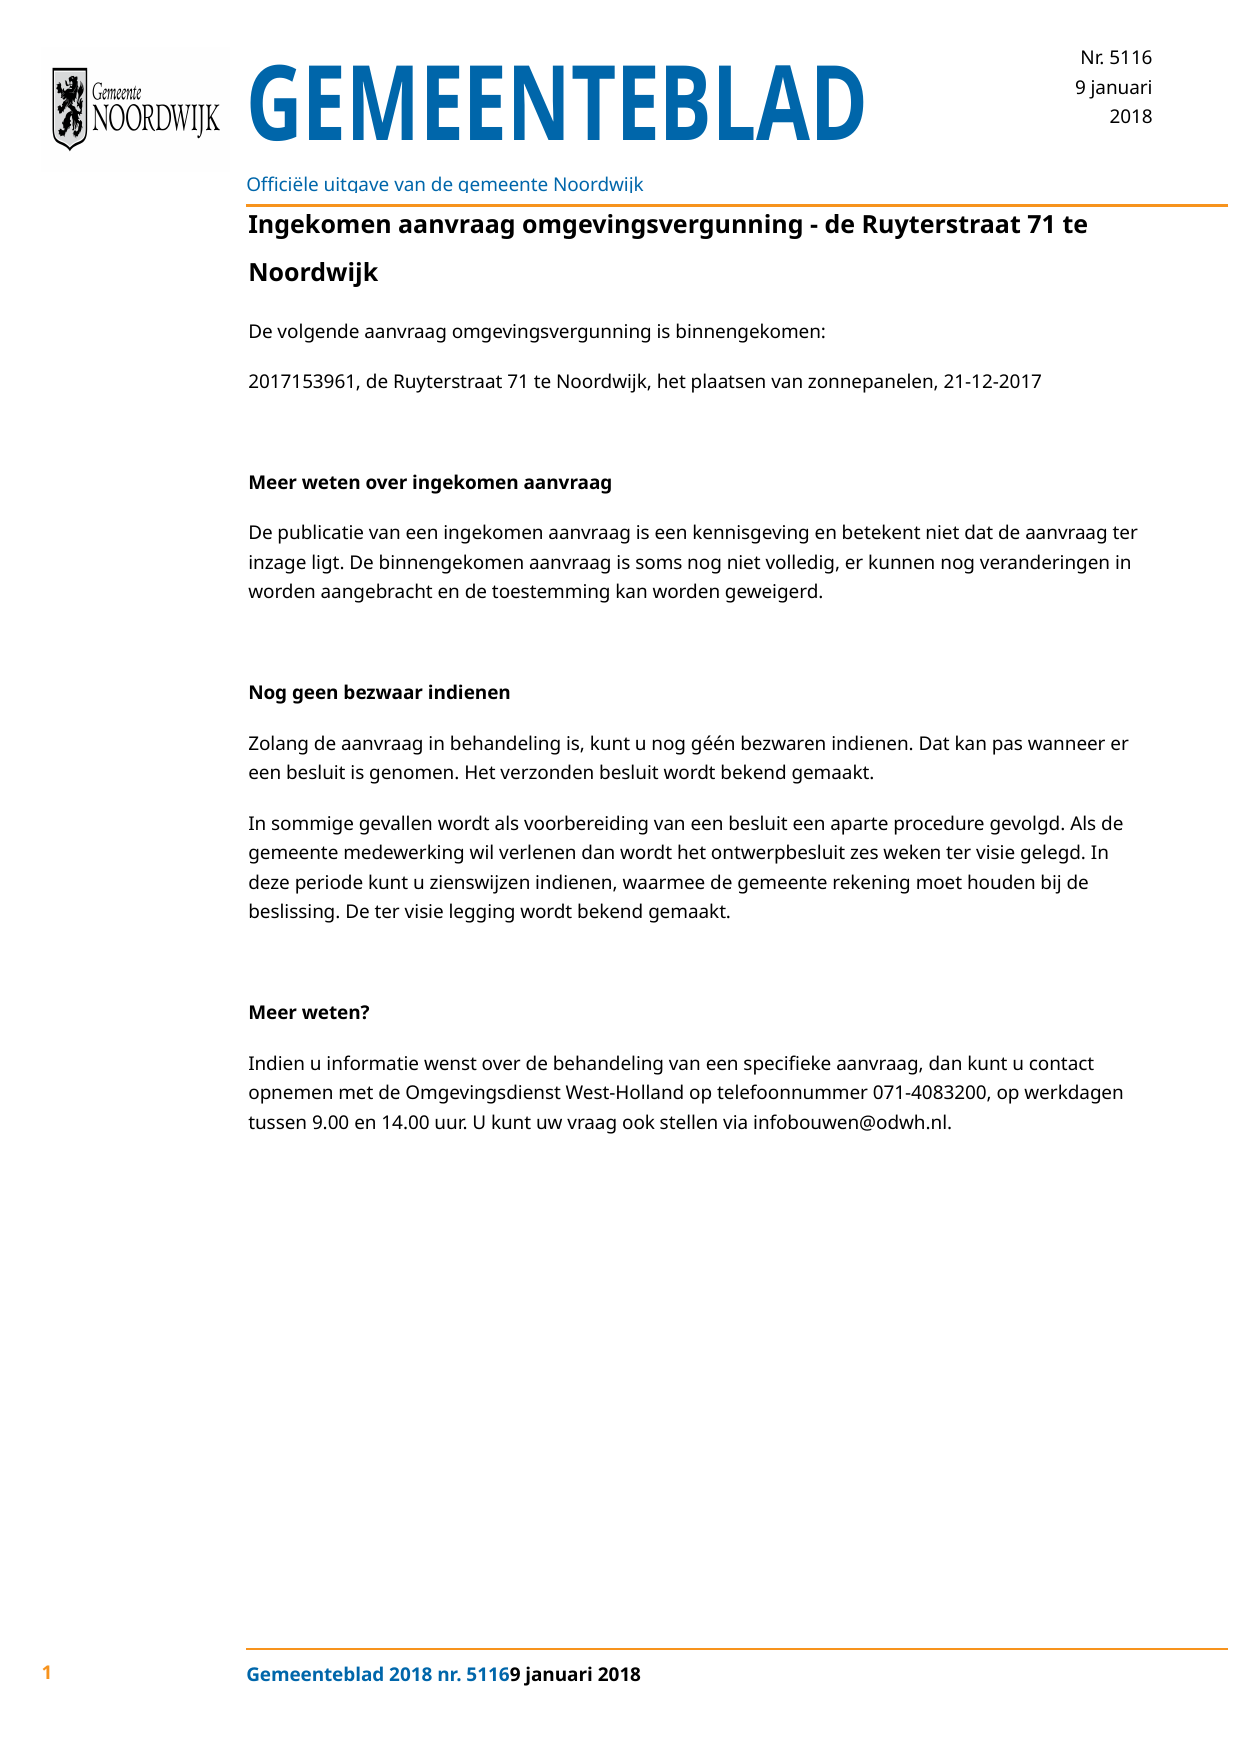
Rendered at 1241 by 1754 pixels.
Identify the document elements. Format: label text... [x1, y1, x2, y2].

text Ingekomen aanvraag omgevingsvergunning - de Ruyterstraat 71 te Noordwijk [248, 207, 1152, 288]
text De publicatie van een ingekomen aanvraag is een kennisgeving en betekent niet dat de aanvraag ter inzage ligt. De binnengekomen aanvraag is soms nog niet volledig, er kunnen nog veranderingen in worden aangebracht en de toestemming kan worden geweigerd. [248, 519, 1152, 604]
text Meer weten over ingekomen aanvraag [248, 469, 1152, 495]
text Indien u informatie wenst over de behandeling van een specifieke aanvraag, dan kunt u contact opnemen met de Omgevingsdienst West-Holland op telefoonnummer 071-4083200, op werkdagen tussen 9.00 en 14.00 uur. U kunt uw vraag ook stellen via infobouwen@odwh.nl. [248, 1050, 1152, 1135]
text De volgende aanvraag omgevingsvergunning is binnengekomen: [248, 318, 1152, 344]
text Zolang de aanvraag in behandeling is, kunt u nog géén bezwaren indienen. Dat kan pas wanneer er een besluit is genomen. Het verzonden besluit wordt bekend gemaakt. [248, 730, 1152, 785]
text In sommige gevallen wordt als voorbereiding van een besluit een aparte procedure gevolgd. Als de gemeente medewerking wil verlenen dan wordt het ontwerpbesluit zes weken ter visie gelegd. In deze periode kunt u zienswijzen indienen, waarmee de gemeente rekening moet houden bij de beslissing. De ter visie legging wordt bekend gemaakt. [248, 810, 1152, 924]
picture [41, 47, 231, 172]
text Nog geen bezwaar indienen [248, 679, 1152, 705]
text 2017153961, de Ruyterstraat 71 te Noordwijk, het plaatsen van zonnepanelen, 21-12-2017 [248, 368, 1152, 394]
text Meer weten? [248, 999, 1152, 1025]
